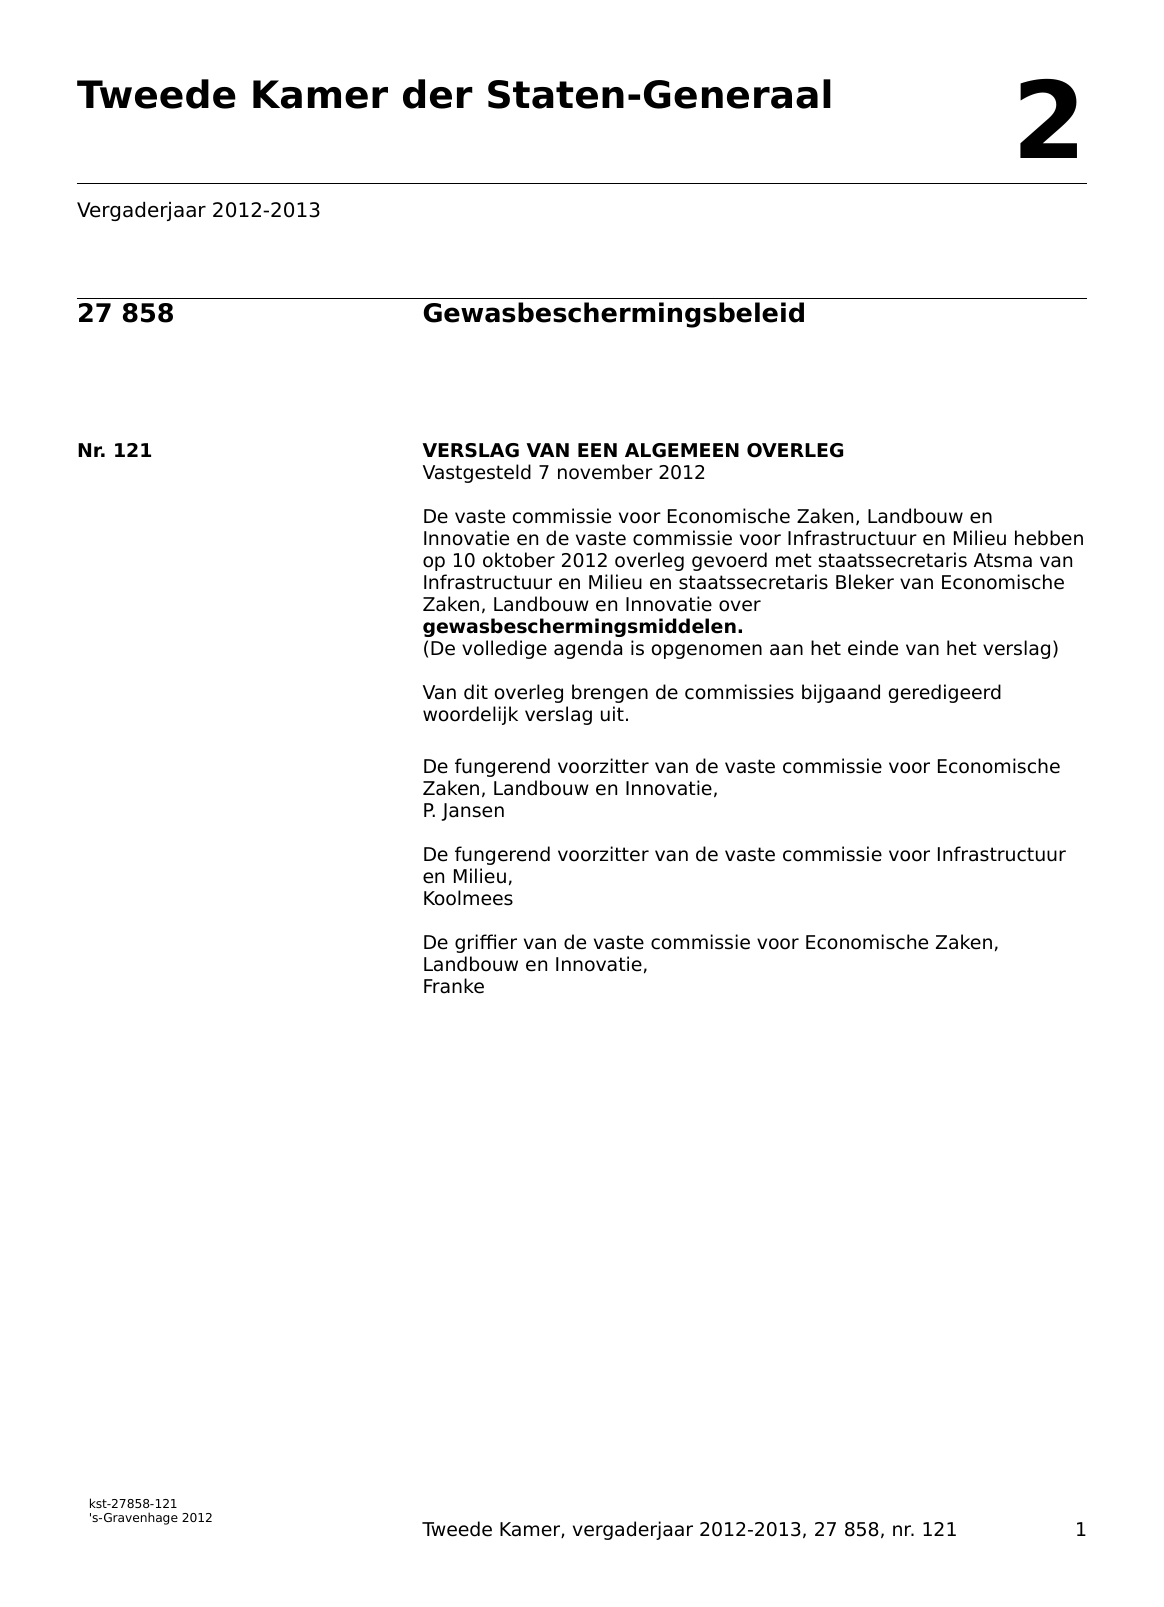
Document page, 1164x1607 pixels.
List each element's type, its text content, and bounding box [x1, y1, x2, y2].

table_cell Vergaderjaar 2012-2013 [77, 184, 1087, 298]
subtitle Nr. 121 VERSLAG VAN EEN ALGEMEEN OVERLEG [77, 440, 1087, 462]
text De vaste commissie voor Economische Zaken, Landbouw en Innovatie en de vaste commissie voor Infrastructuur en Milieu hebben op 10 oktober 2012 overleg gevoerd met staatssecretaris Atsma van Infrastructuur en Milieu en staatssecretaris Bleker van Economische Zaken, Landbouw en Innovatie over gewasbeschermingsmiddelen. [422, 506, 1087, 638]
text De fungerend voorzitter van de vaste commissie voor Economische Zaken, Landbouw en Innovatie, P. Jansen [422, 756, 1087, 822]
text 's-Gravenhage 2012 [88, 1511, 323, 1525]
text (De volledige agenda is opgenomen aan het einde van het verslag) [422, 638, 1087, 660]
text kst-27858-121 [88, 1497, 323, 1511]
text Vastgesteld 7 november 2012 [422, 462, 1087, 484]
table_header Tweede Kamer der Staten-Generaal [77, 59, 886, 183]
text De griffier van de vaste commissie voor Economische Zaken, Landbouw en Innovatie, Franke [422, 932, 1087, 998]
text De fungerend voorzitter van de vaste commissie voor Infrastructuur en Milieu, Koolmees [422, 844, 1087, 910]
table_header 2 [886, 59, 1087, 183]
subtitle 27 858 Gewasbeschermingsbeleid [77, 299, 1087, 329]
text Van dit overleg brengen de commissies bijgaand geredigeerd woordelijk verslag uit. [422, 682, 1087, 726]
